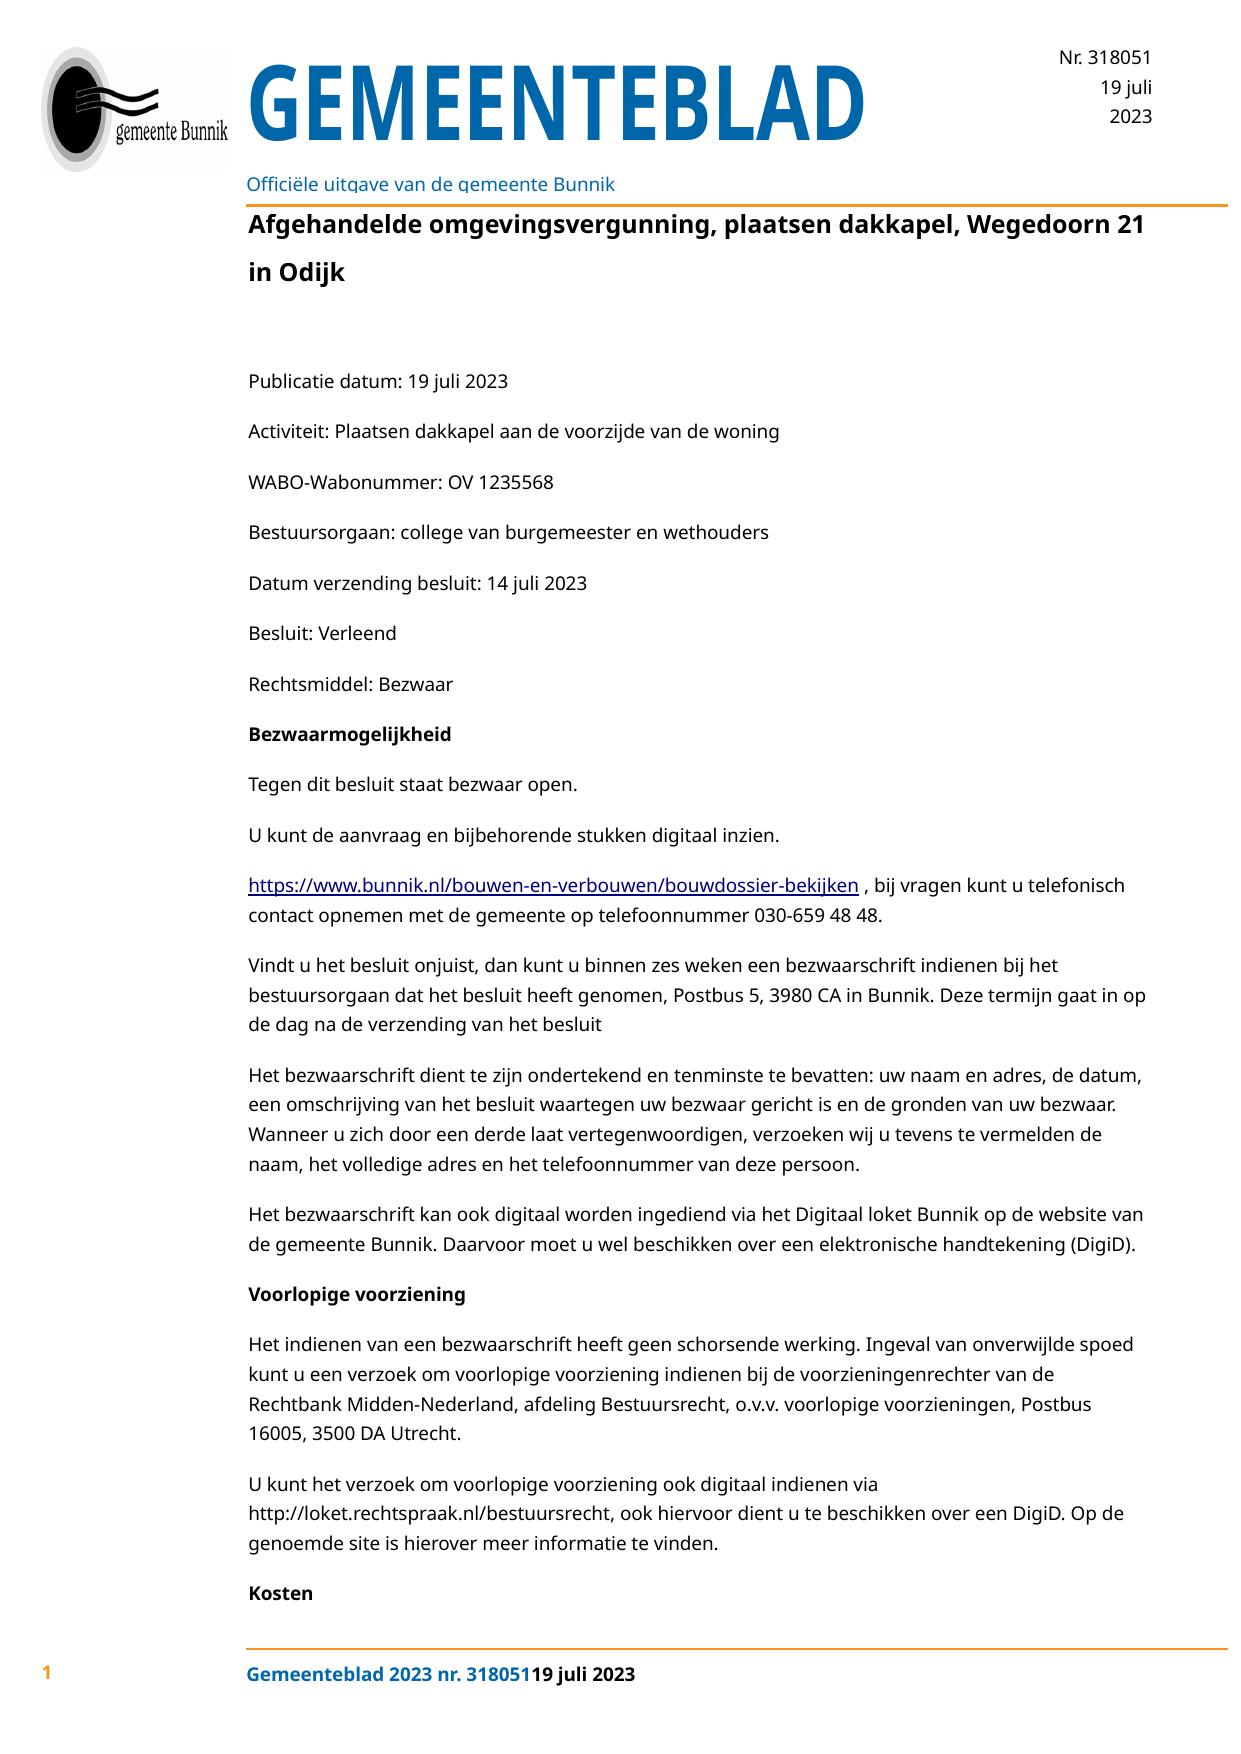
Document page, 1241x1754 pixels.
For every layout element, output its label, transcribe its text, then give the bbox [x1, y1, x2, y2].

text Datum verzending besluit: 14 juli 2023 [248, 570, 1152, 596]
text U kunt het verzoek om voorlopige voorziening ook digitaal indienen via http://loket.rechtspraak.nl/bestuursrecht, ook hiervoor dient u te beschikken over een DigiD. Op de genoemde site is hierover meer informatie te vinden. [248, 1471, 1152, 1556]
text https://www.bunnik.nl/bouwen-en-verbouwen/bouwdossier-bekijken , bij vragen kunt u telefonisch contact opnemen met de gemeente op telefoonnummer 030-659 48 48. [248, 872, 1152, 928]
text WABO-Wabonummer: OV 1235568 [248, 469, 1152, 495]
text Besluit: Verleend [248, 620, 1152, 646]
text U kunt de aanvraag en bijbehorende stukken digitaal inzien. [248, 822, 1152, 848]
text Het bezwaarschrift dient te zijn ondertekend en tenminste te bevatten: uw naam en adres, de datum, een omschrijving van het besluit waartegen uw bezwaar gericht is en de gronden van uw bezwaar. Wanneer u zich door een derde laat vertegenwoordigen, verzoeken wij u tevens te vermelden de naam, het volledige adres en het telefoonnummer van deze persoon. [248, 1062, 1152, 1177]
text Voorlopige voorziening [248, 1281, 1152, 1307]
text Bestuursorgaan: college van burgemeester en wethouders [248, 519, 1152, 545]
text Kosten [248, 1580, 1152, 1606]
text Rechtsmiddel: Bezwaar [248, 671, 1152, 697]
text Tegen dit besluit staat bezwaar open. [248, 772, 1152, 797]
text Het bezwaarschrift kan ook digitaal worden ingediend via het Digitaal loket Bunnik op de website van de gemeente Bunnik. Daarvoor moet u wel beschikken over een elektronische handtekening (DigiD). [248, 1201, 1152, 1257]
picture [41, 47, 231, 172]
text Afgehandelde omgevingsvergunning, plaatsen dakkapel, Wegedoorn 21 in Odijk [248, 207, 1152, 288]
text Vindt u het besluit onjuist, dan kunt u binnen zes weken een bezwaarschrift indienen bij het bestuursorgaan dat het besluit heeft genomen, Postbus 5, 3980 CA in Bunnik. Deze termijn gaat in op de dag na de verzending van het besluit [248, 952, 1152, 1037]
text Publicatie datum: 19 juli 2023 [248, 368, 1152, 394]
text Het indienen van een bezwaarschrift heeft geen schorsende werking. Ingeval van onverwijlde spoed kunt u een verzoek om voorlopige voorziening indienen bij de voorzieningenrechter van de Rechtbank Midden-Nederland, afdeling Bestuursrecht, o.v.v. voorlopige voorzieningen, Postbus 16005, 3500 DA Utrecht. [248, 1332, 1152, 1446]
text Bezwaarmogelijkheid [248, 721, 1152, 747]
text Activiteit: Plaatsen dakkapel aan de voorzijde van de woning [248, 419, 1152, 444]
